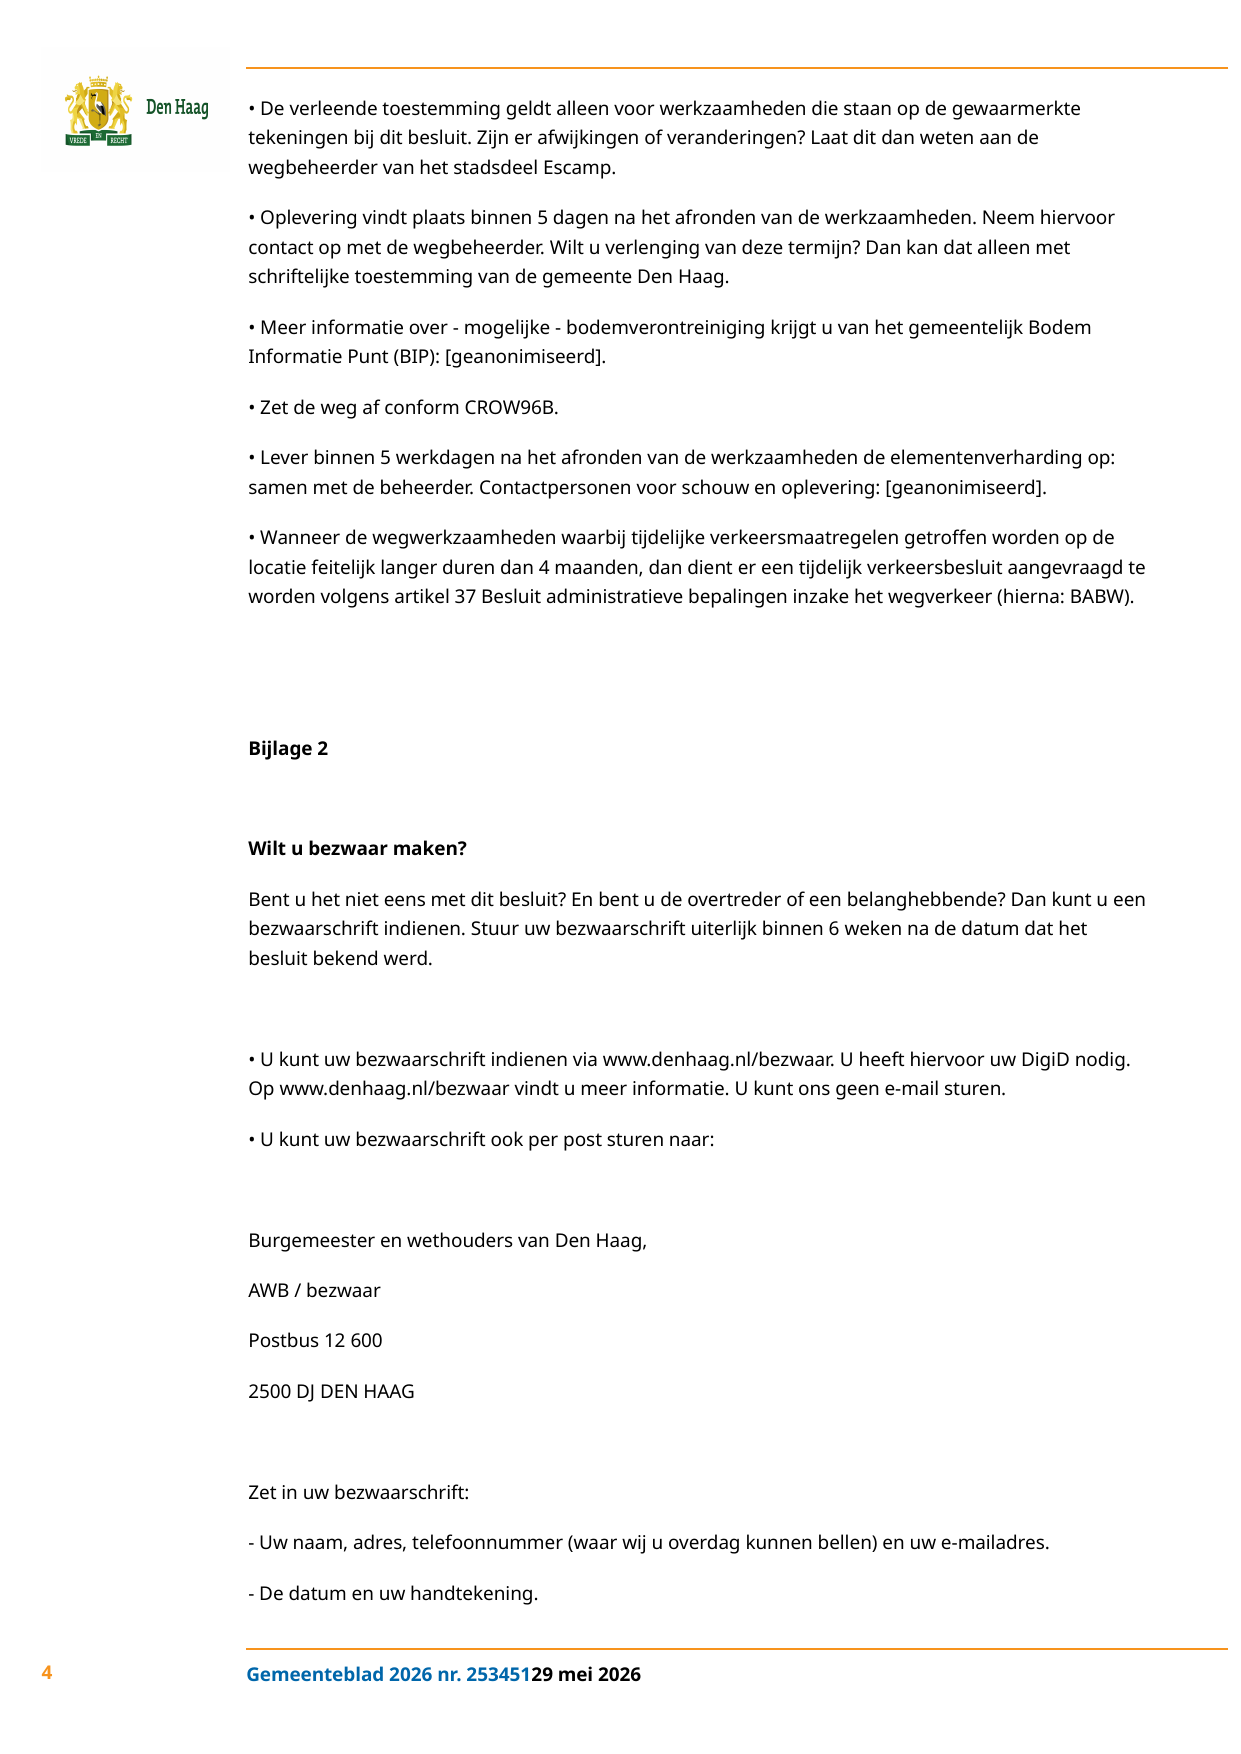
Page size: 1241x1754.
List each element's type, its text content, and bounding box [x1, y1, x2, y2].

text 2500 DJ DEN HAAG [248, 1378, 1152, 1404]
text Postbus 12 600 [248, 1328, 1152, 1353]
text Burgemeester en wethouders van Den Haag, [248, 1227, 1152, 1253]
text • U kunt uw bezwaarschrift ook per post sturen naar: [248, 1126, 1152, 1152]
text • Lever binnen 5 werkdagen na het afronden van de werkzaamheden de elementenverharding op: samen met de beheerder. Contactpersonen voor schouw en oplevering: [geanonimiseerd]. [248, 444, 1152, 500]
text AWB / bezwaar [248, 1277, 1152, 1303]
text • U kunt uw bezwaarschrift indienen via www.denhaag.nl/bezwaar. U heeft hiervoor uw DigiD nodig. Op www.denhaag.nl/bezwaar vindt u meer informatie. U kunt ons geen e-mail sturen. [248, 1046, 1152, 1101]
text • De verleende toestemming geldt alleen voor werkzaamheden die staan op de gewaarmerkte tekeningen bij dit besluit. Zijn er afwijkingen of veranderingen? Laat dit dan weten aan de wegbeheerder van het stadsdeel Escamp. [248, 95, 1152, 180]
text Wilt u bezwaar maken? [248, 836, 1152, 861]
text • Oplevering vindt plaats binnen 5 dagen na het afronden van de werkzaamheden. Neem hiervoor contact op met de wegbeheerder. Wilt u verlenging van deze termijn? Dan kan dat alleen met schriftelijke toestemming van de gemeente Den Haag. [248, 204, 1152, 289]
text • Zet de weg af conform CROW96B. [248, 394, 1152, 420]
text - Uw naam, adres, telefoonnummer (waar wij u overdag kunnen bellen) en uw e-mailadres. [248, 1529, 1152, 1555]
text Zet in uw bezwaarschrift: [248, 1479, 1152, 1505]
text - De datum en uw handtekening. [248, 1580, 1152, 1606]
text • Meer informatie over - mogelijke - bodemverontreiniging krijgt u van het gemeentelijk Bodem Informatie Punt (BIP): [geanonimiseerd]. [248, 314, 1152, 369]
text Bijlage 2 [248, 735, 1152, 761]
text Bent u het niet eens met dit besluit? En bent u de overtreder of een belanghebbende? Dan kunt u een bezwaarschrift indienen. Stuur uw bezwaarschrift uiterlijk binnen 6 weken na de datum dat het besluit bekend werd. [248, 886, 1152, 971]
picture [41, 47, 231, 172]
text • Wanneer de wegwerkzaamheden waarbij tijdelijke verkeersmaatregelen getroffen worden op de locatie feitelijk langer duren dan 4 maanden, dan dient er een tijdelijk verkeersbesluit aangevraagd te worden volgens artikel 37 Besluit administratieve bepalingen inzake het wegverkeer (hierna: BABW). [248, 524, 1152, 609]
